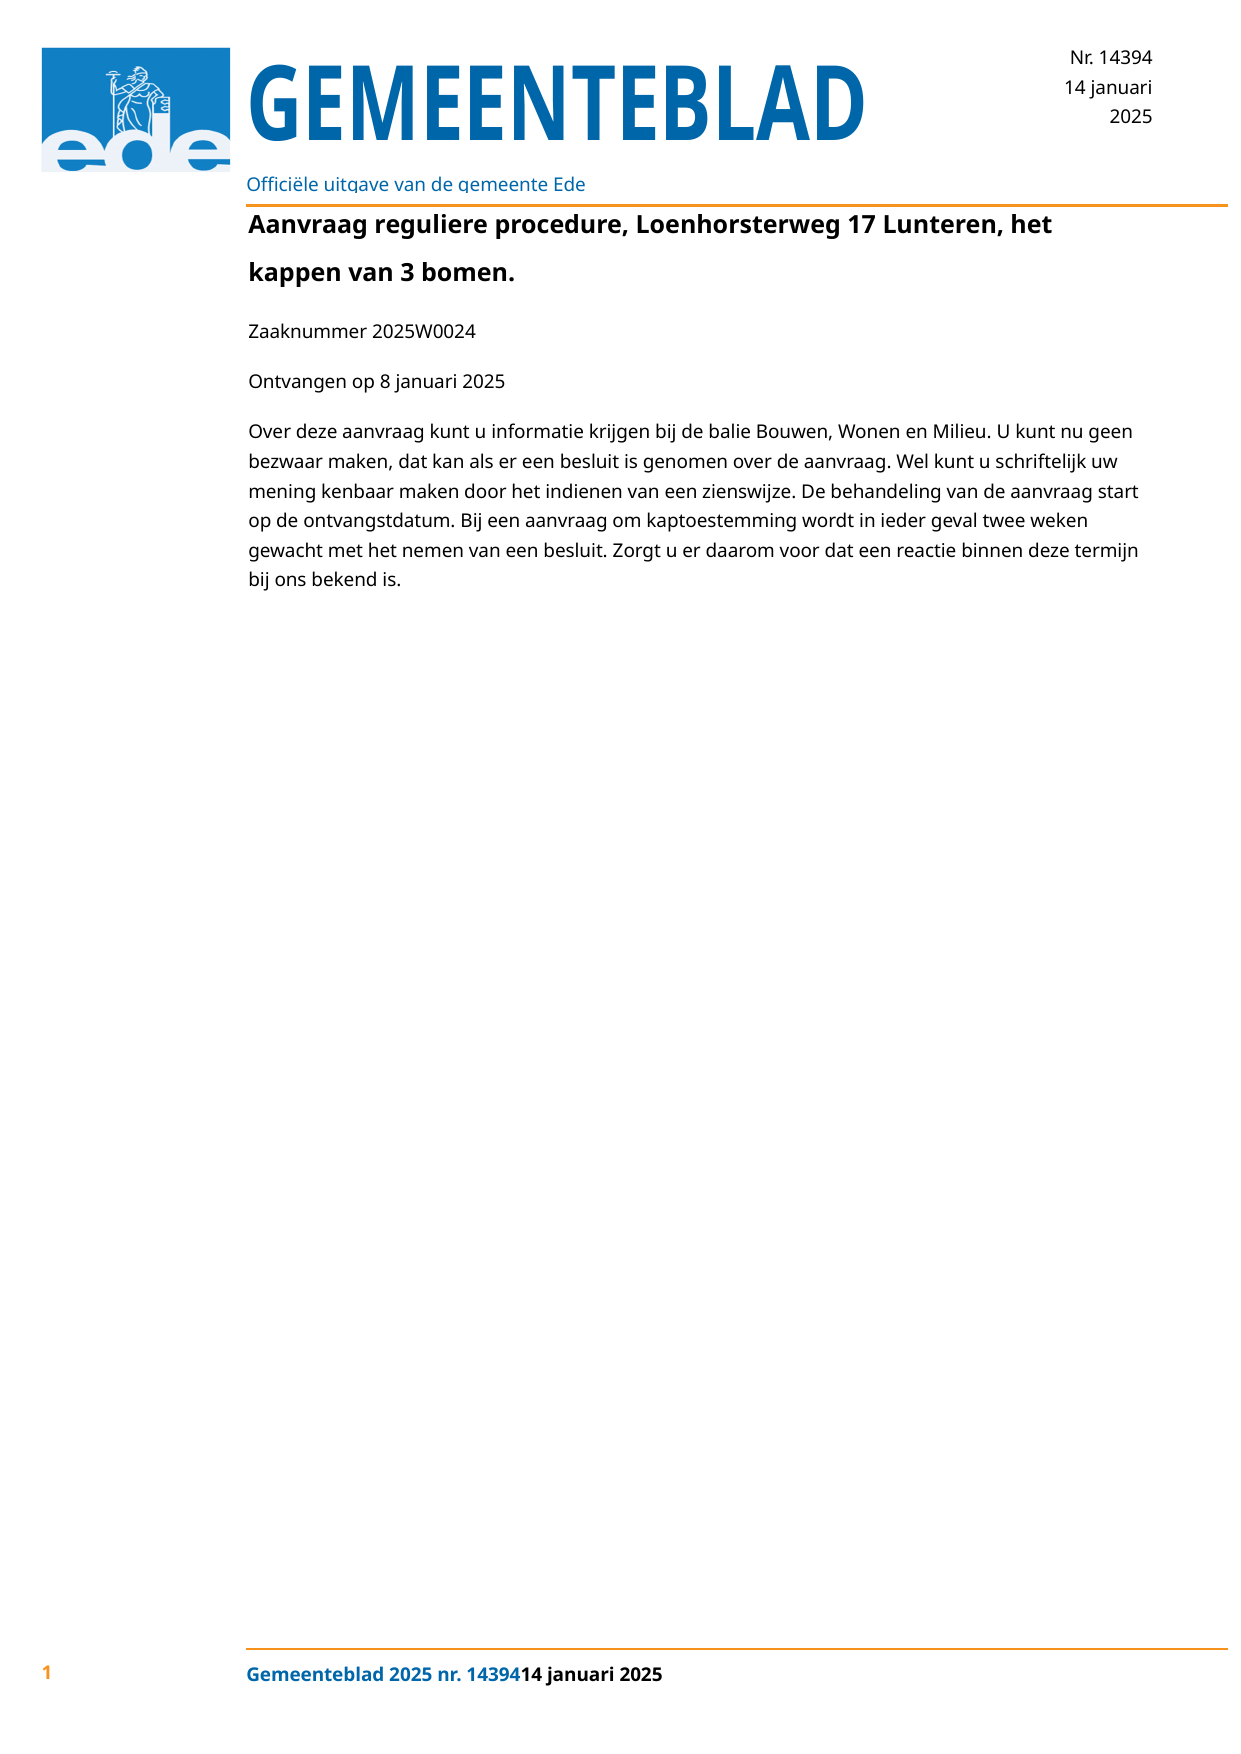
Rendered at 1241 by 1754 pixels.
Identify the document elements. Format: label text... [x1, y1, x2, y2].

picture [41, 47, 231, 172]
text Ontvangen op 8 januari 2025 [248, 368, 1152, 394]
text Over deze aanvraag kunt u informatie krijgen bij de balie Bouwen, Wonen en Milieu. U kunt nu geen bezwaar maken, dat kan als er een besluit is genomen over de aanvraag. Wel kunt u schriftelijk uw mening kenbaar maken door het indienen van een zienswijze. De behandeling van de aanvraag start op de ontvangstdatum. Bij een aanvraag om kaptoestemming wordt in ieder geval twee weken gewacht met het nemen van een besluit. Zorgt u er daarom voor dat een reactie binnen deze termijn bij ons bekend is. [248, 419, 1152, 592]
text Zaaknummer 2025W0024 [248, 318, 1152, 344]
text Aanvraag reguliere procedure, Loenhorsterweg 17 Lunteren, het kappen van 3 bomen. [248, 207, 1152, 288]
